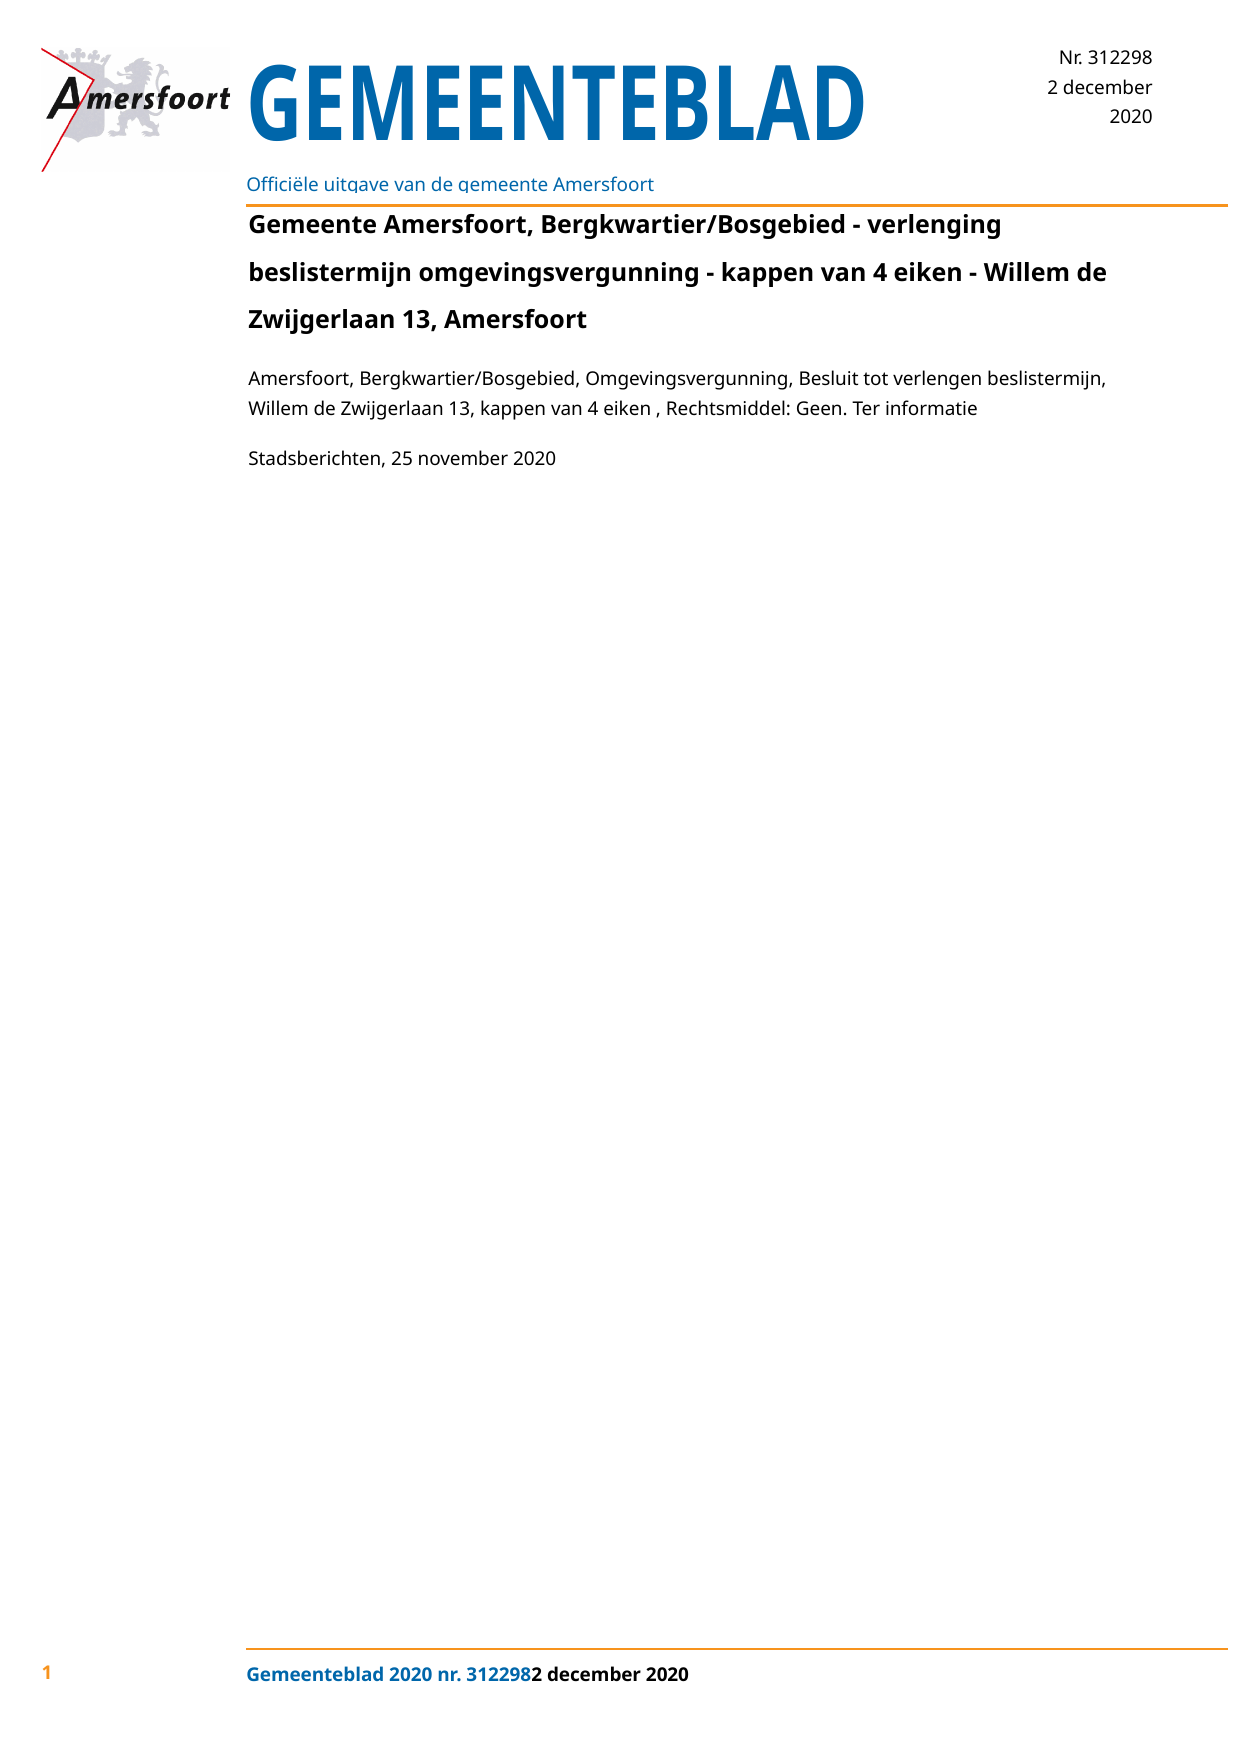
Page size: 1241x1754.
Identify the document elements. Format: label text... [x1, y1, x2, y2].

text Gemeente Amersfoort, Bergkwartier/Bosgebied - verlenging beslistermijn omgevingsvergunning - kappen van 4 eiken - Willem de Zwijgerlaan 13, Amersfoort [248, 207, 1152, 336]
text Amersfoort, Bergkwartier/Bosgebied, Omgevingsvergunning, Besluit tot verlengen beslistermijn, Willem de Zwijgerlaan 13, kappen van 4 eiken , Rechtsmiddel: Geen. Ter informatie [248, 366, 1152, 421]
picture [41, 47, 231, 172]
text Stadsberichten, 25 november 2020 [248, 446, 1152, 471]
